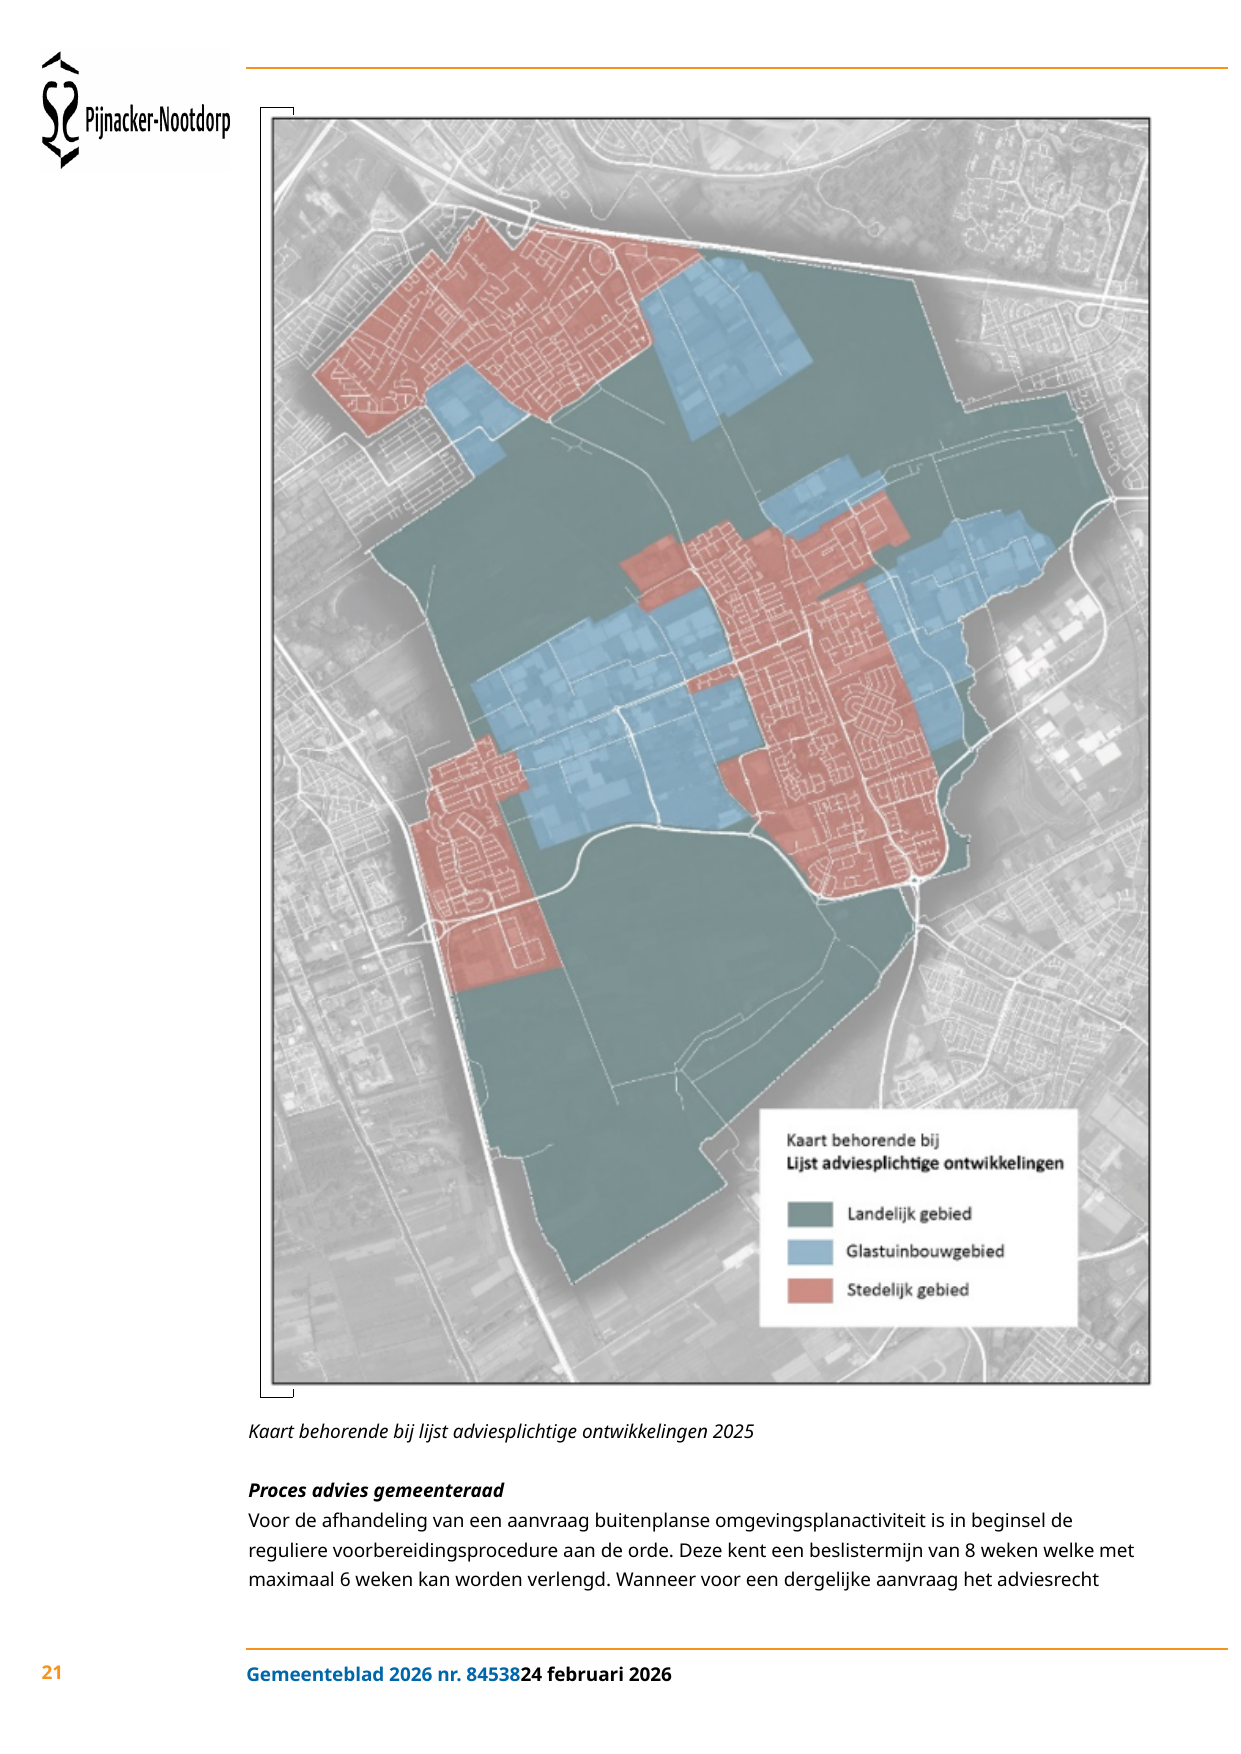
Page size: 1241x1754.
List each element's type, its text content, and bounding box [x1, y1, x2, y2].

text Kaart behorende bij lijst adviesplichtige ontwikkelingen 2025 [248, 1418, 1152, 1444]
text Voor de afhandeling van een aanvraag buitenplanse omgevingsplanactiviteit is in beginsel de reguliere voorbereidingsprocedure aan de orde. Deze kent een beslistermijn van 8 weken welke met maximaal 6 weken kan worden verlengd. Wanneer voor een dergelijke aanvraag het adviesrecht [248, 1507, 1152, 1592]
text Proces advies gemeenteraad [248, 1478, 1152, 1503]
picture [268, 115, 1155, 1389]
picture [41, 47, 231, 172]
